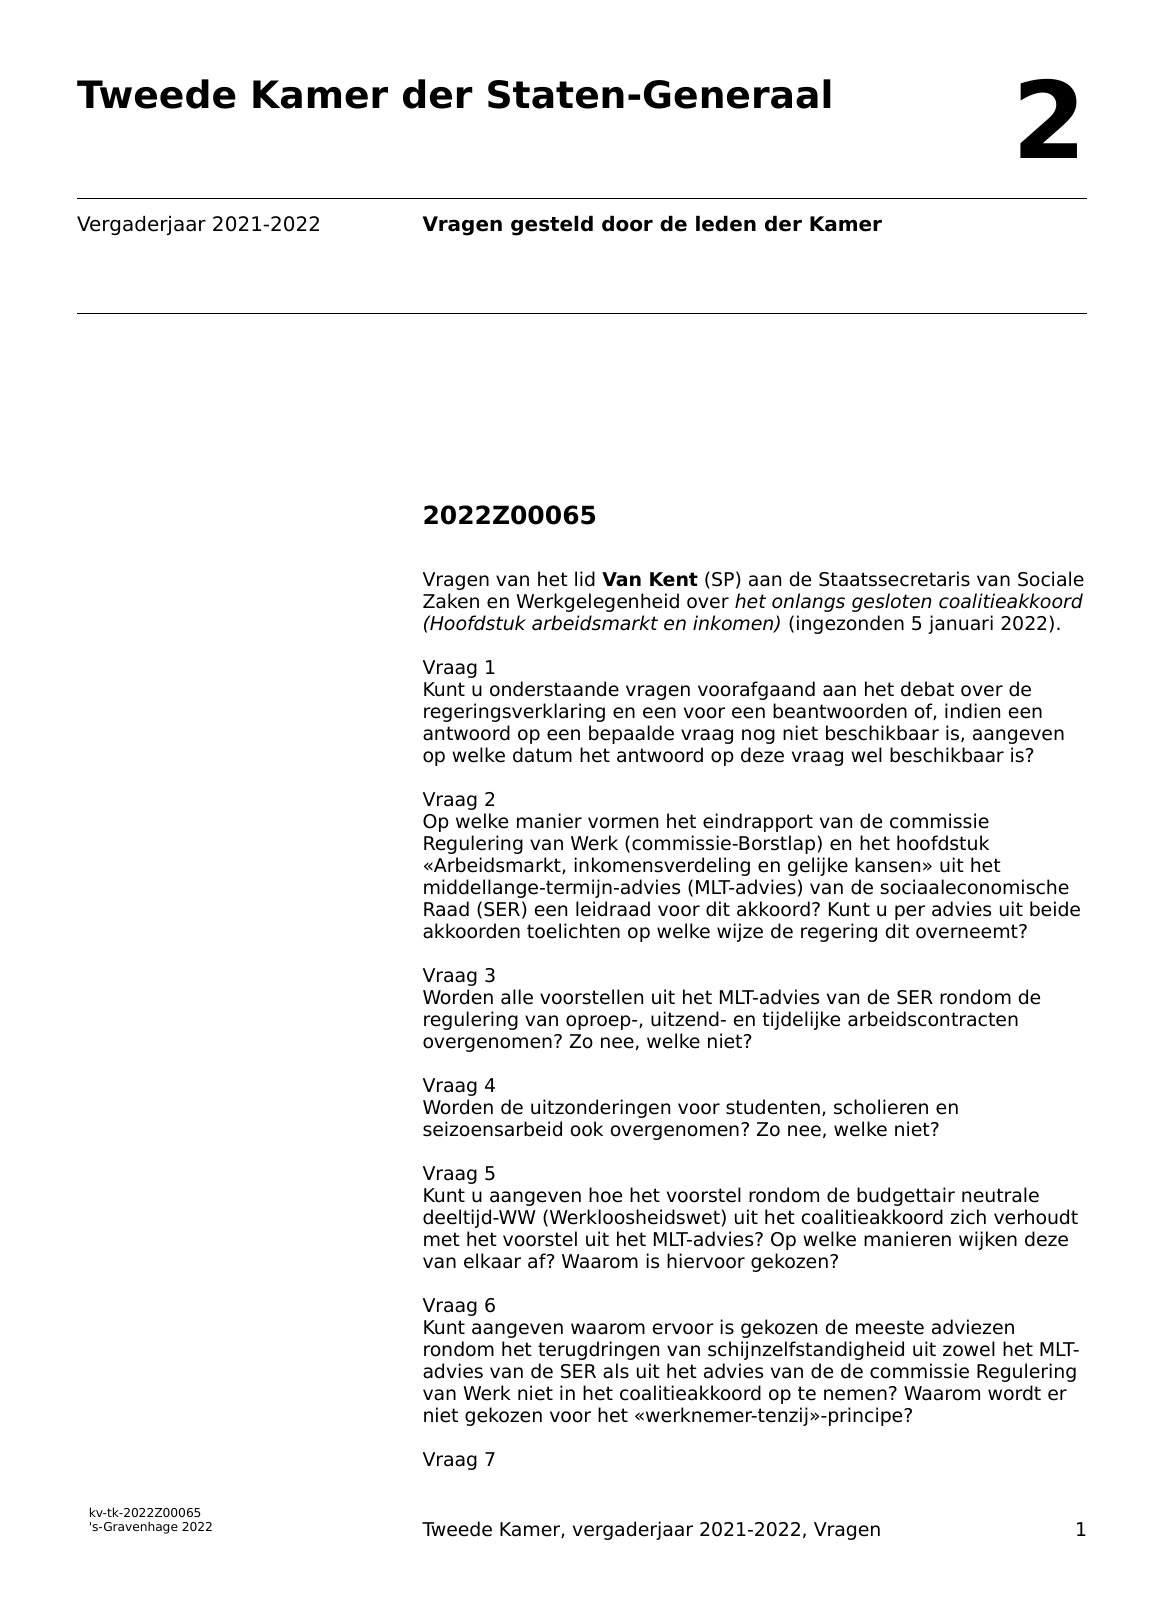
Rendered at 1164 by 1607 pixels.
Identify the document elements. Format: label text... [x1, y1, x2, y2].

text Kunt u onderstaande vragen voorafgaand aan het debat over de regeringsverklaring en een voor een beantwoorden of, indien een antwoord op een bepaalde vraag nog niet beschikbaar is, aangeven op welke datum het antwoord op deze vraag wel beschikbaar is? [422, 679, 1087, 767]
text Vraag 5 [422, 1163, 1087, 1185]
table_header 2 [886, 59, 1087, 198]
text Vraag 7 [422, 1449, 1087, 1471]
table_cell Vergaderjaar 2021-2022 [77, 199, 422, 313]
text Vraag 1 [422, 657, 1087, 679]
table_cell Vragen gesteld door de leden der Kamer [422, 199, 1087, 313]
text Kunt aangeven waarom ervoor is gekozen de meeste adviezen rondom het terugdringen van schijnzelfstandigheid uit zowel het MLT-advies van de SER als uit het advies van de de commissie Regulering van Werk niet in het coalitieakkoord op te nemen? Waarom wordt er niet gekozen voor het «werknemer-tenzij»-principe? [422, 1317, 1087, 1427]
text Vraag 3 [422, 965, 1087, 987]
table_header Tweede Kamer der Staten-Generaal [77, 59, 886, 198]
text Vragen van het lid Van Kent (SP) aan de Staatssecretaris van Sociale Zaken en Werkgelegenheid over het onlangs gesloten coalitieakkoord (Hoofdstuk arbeidsmarkt en inkomen) (ingezonden 5 januari 2022). [422, 569, 1087, 635]
text Op welke manier vormen het eindrapport van de commissie Regulering van Werk (commissie-Borstlap) en het hoofdstuk «Arbeidsmarkt, inkomensverdeling en gelijke kansen» uit het middellange-termijn-advies (MLT-advies) van de sociaaleconomische Raad (SER) een leidraad voor dit akkoord? Kunt u per advies uit beide akkoorden toelichten op welke wijze de regering dit overneemt? [422, 811, 1087, 943]
text Vraag 6 [422, 1295, 1087, 1317]
text Kunt u aangeven hoe het voorstel rondom de budgettair neutrale deeltijd-WW (Werkloosheidswet) uit het coalitieakkoord zich verhoudt met het voorstel uit het MLT-advies? Op welke manieren wijken deze van elkaar af? Waarom is hiervoor gekozen? [422, 1185, 1087, 1273]
text Vraag 2 [422, 789, 1087, 811]
text Vraag 4 [422, 1075, 1087, 1097]
text 2022Z00065 [422, 501, 1087, 531]
text 's-Gravenhage 2022 [88, 1520, 323, 1534]
text kv-tk-2022Z00065 [88, 1506, 323, 1520]
text Worden alle voorstellen uit het MLT-advies van de SER rondom de regulering van oproep-, uitzend- en tijdelijke arbeidscontracten overgenomen? Zo nee, welke niet? [422, 987, 1087, 1053]
text Worden de uitzonderingen voor studenten, scholieren en seizoensarbeid ook overgenomen? Zo nee, welke niet? [422, 1097, 1087, 1141]
